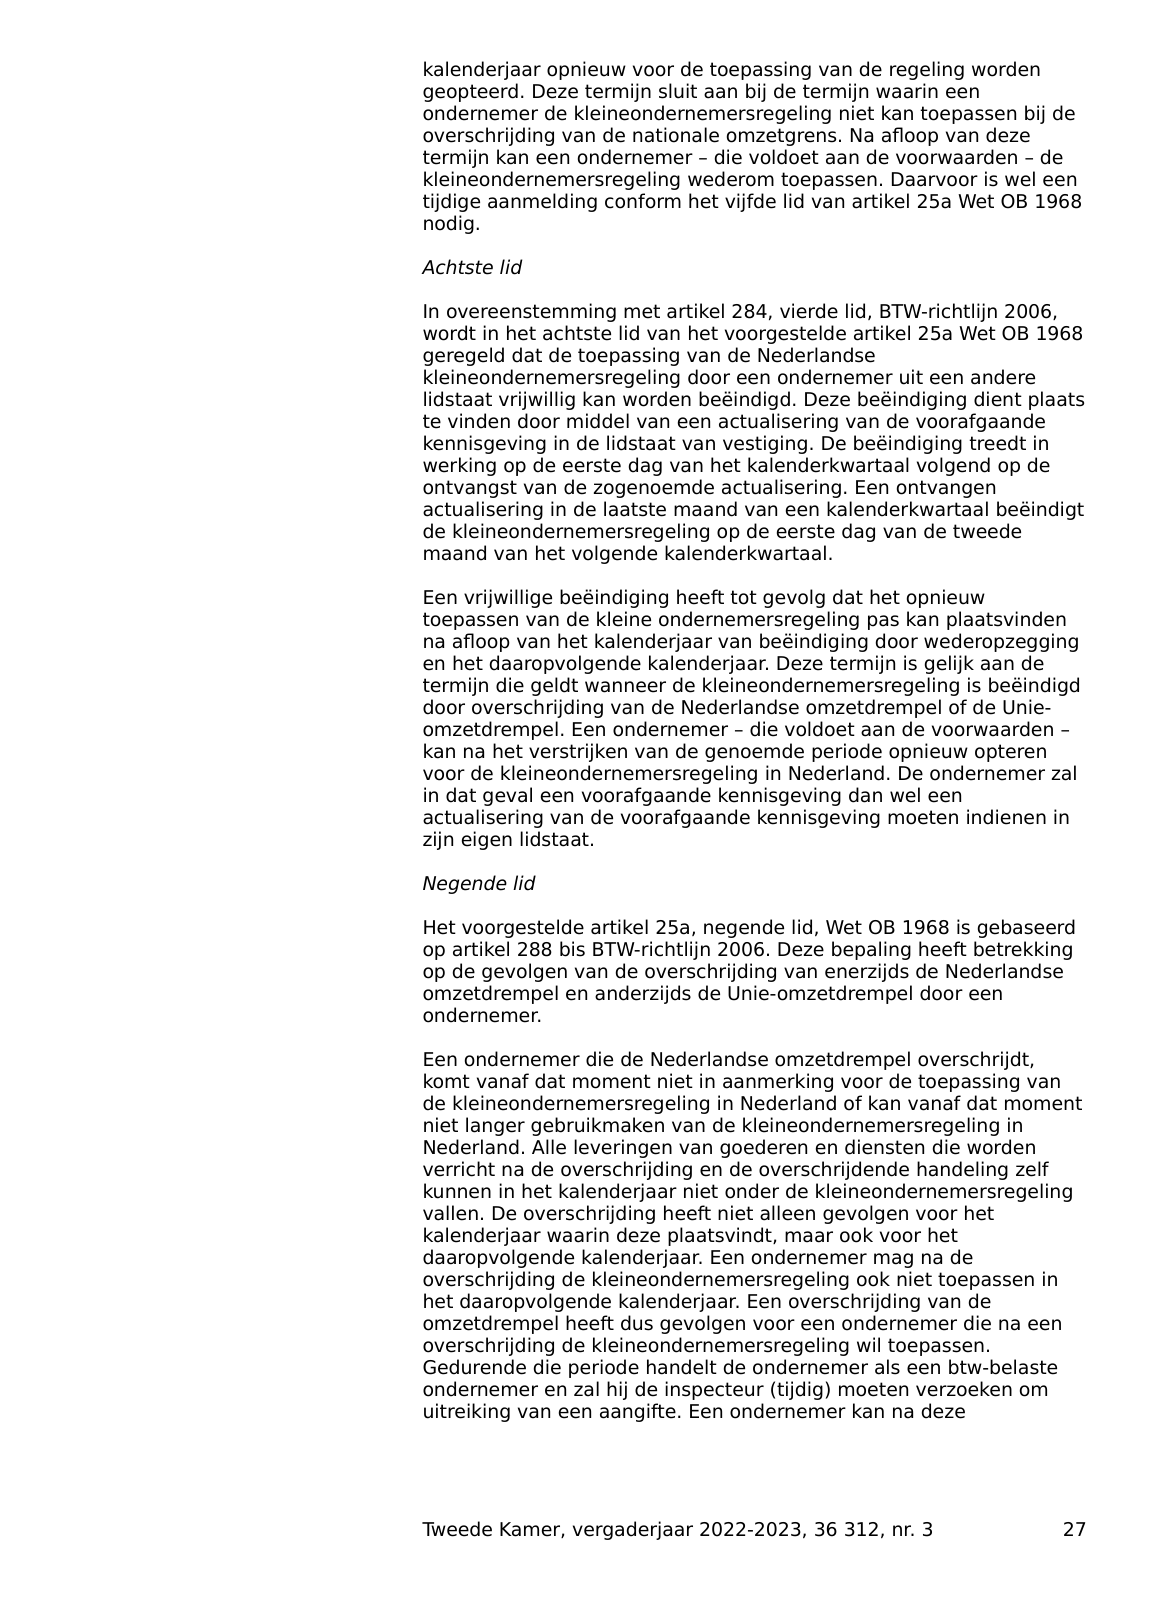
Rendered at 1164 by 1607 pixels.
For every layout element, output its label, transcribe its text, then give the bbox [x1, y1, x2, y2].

text Een vrijwillige beëindiging heeft tot gevolg dat het opnieuw toepassen van de kleine ondernemersregeling pas kan plaatsvinden na afloop van het kalenderjaar van beëindiging door wederopzegging en het daaropvolgende kalenderjaar. Deze termijn is gelijk aan de termijn die geldt wanneer de kleineondernemersregeling is beëindigd door overschrijding van de Nederlandse omzetdrempel of de Unie-omzetdrempel. Een ondernemer – die voldoet aan de voorwaarden – kan na het verstrijken van de genoemde periode opnieuw opteren voor de kleineondernemersregeling in Nederland. De ondernemer zal in dat geval een voorafgaande kennisgeving dan wel een actualisering van de voorafgaande kennisgeving moeten indienen in zijn eigen lidstaat. [422, 587, 1087, 851]
text kalenderjaar opnieuw voor de toepassing van de regeling worden geopteerd. Deze termijn sluit aan bij de termijn waarin een ondernemer de kleineondernemersregeling niet kan toepassen bij de overschrijding van de nationale omzetgrens. Na afloop van deze termijn kan een ondernemer – die voldoet aan de voorwaarden – de kleineondernemersregeling wederom toepassen. Daarvoor is wel een tijdige aanmelding conform het vijfde lid van artikel 25a Wet OB 1968 nodig. [422, 59, 1087, 235]
subtitle Achtste lid [422, 257, 1087, 279]
subtitle Negende lid [422, 873, 1087, 895]
text In overeenstemming met artikel 284, vierde lid, BTW-richtlijn 2006, wordt in het achtste lid van het voorgestelde artikel 25a Wet OB 1968 geregeld dat de toepassing van de Nederlandse kleineondernemersregeling door een ondernemer uit een andere lidstaat vrijwillig kan worden beëindigd. Deze beëindiging dient plaats te vinden door middel van een actualisering van de voorafgaande kennisgeving in de lidstaat van vestiging. De beëindiging treedt in werking op de eerste dag van het kalenderkwartaal volgend op de ontvangst van de zogenoemde actualisering. Een ontvangen actualisering in de laatste maand van een kalenderkwartaal beëindigt de kleineondernemersregeling op de eerste dag van de tweede maand van het volgende kalenderkwartaal. [422, 301, 1087, 565]
text Het voorgestelde artikel 25a, negende lid, Wet OB 1968 is gebaseerd op artikel 288 bis BTW-richtlijn 2006. Deze bepaling heeft betrekking op de gevolgen van de overschrijding van enerzijds de Nederlandse omzetdrempel en anderzijds de Unie-omzetdrempel door een ondernemer. [422, 917, 1087, 1027]
text Een ondernemer die de Nederlandse omzetdrempel overschrijdt, komt vanaf dat moment niet in aanmerking voor de toepassing van de kleineondernemersregeling in Nederland of kan vanaf dat moment niet langer gebruikmaken van de kleineondernemersregeling in Nederland. Alle leveringen van goederen en diensten die worden verricht na de overschrijding en de overschrijdende handeling zelf kunnen in het kalenderjaar niet onder de kleineondernemersregeling vallen. De overschrijding heeft niet alleen gevolgen voor het kalenderjaar waarin deze plaatsvindt, maar ook voor het daaropvolgende kalenderjaar. Een ondernemer mag na de overschrijding de kleineondernemersregeling ook niet toepassen in het daaropvolgende kalenderjaar. Een overschrijding van de omzetdrempel heeft dus gevolgen voor een ondernemer die na een overschrijding de kleineondernemersregeling wil toepassen. Gedurende die periode handelt de ondernemer als een btw-belaste ondernemer en zal hij de inspecteur (tijdig) moeten verzoeken om uitreiking van een aangifte. Een ondernemer kan na deze [422, 1049, 1087, 1423]
